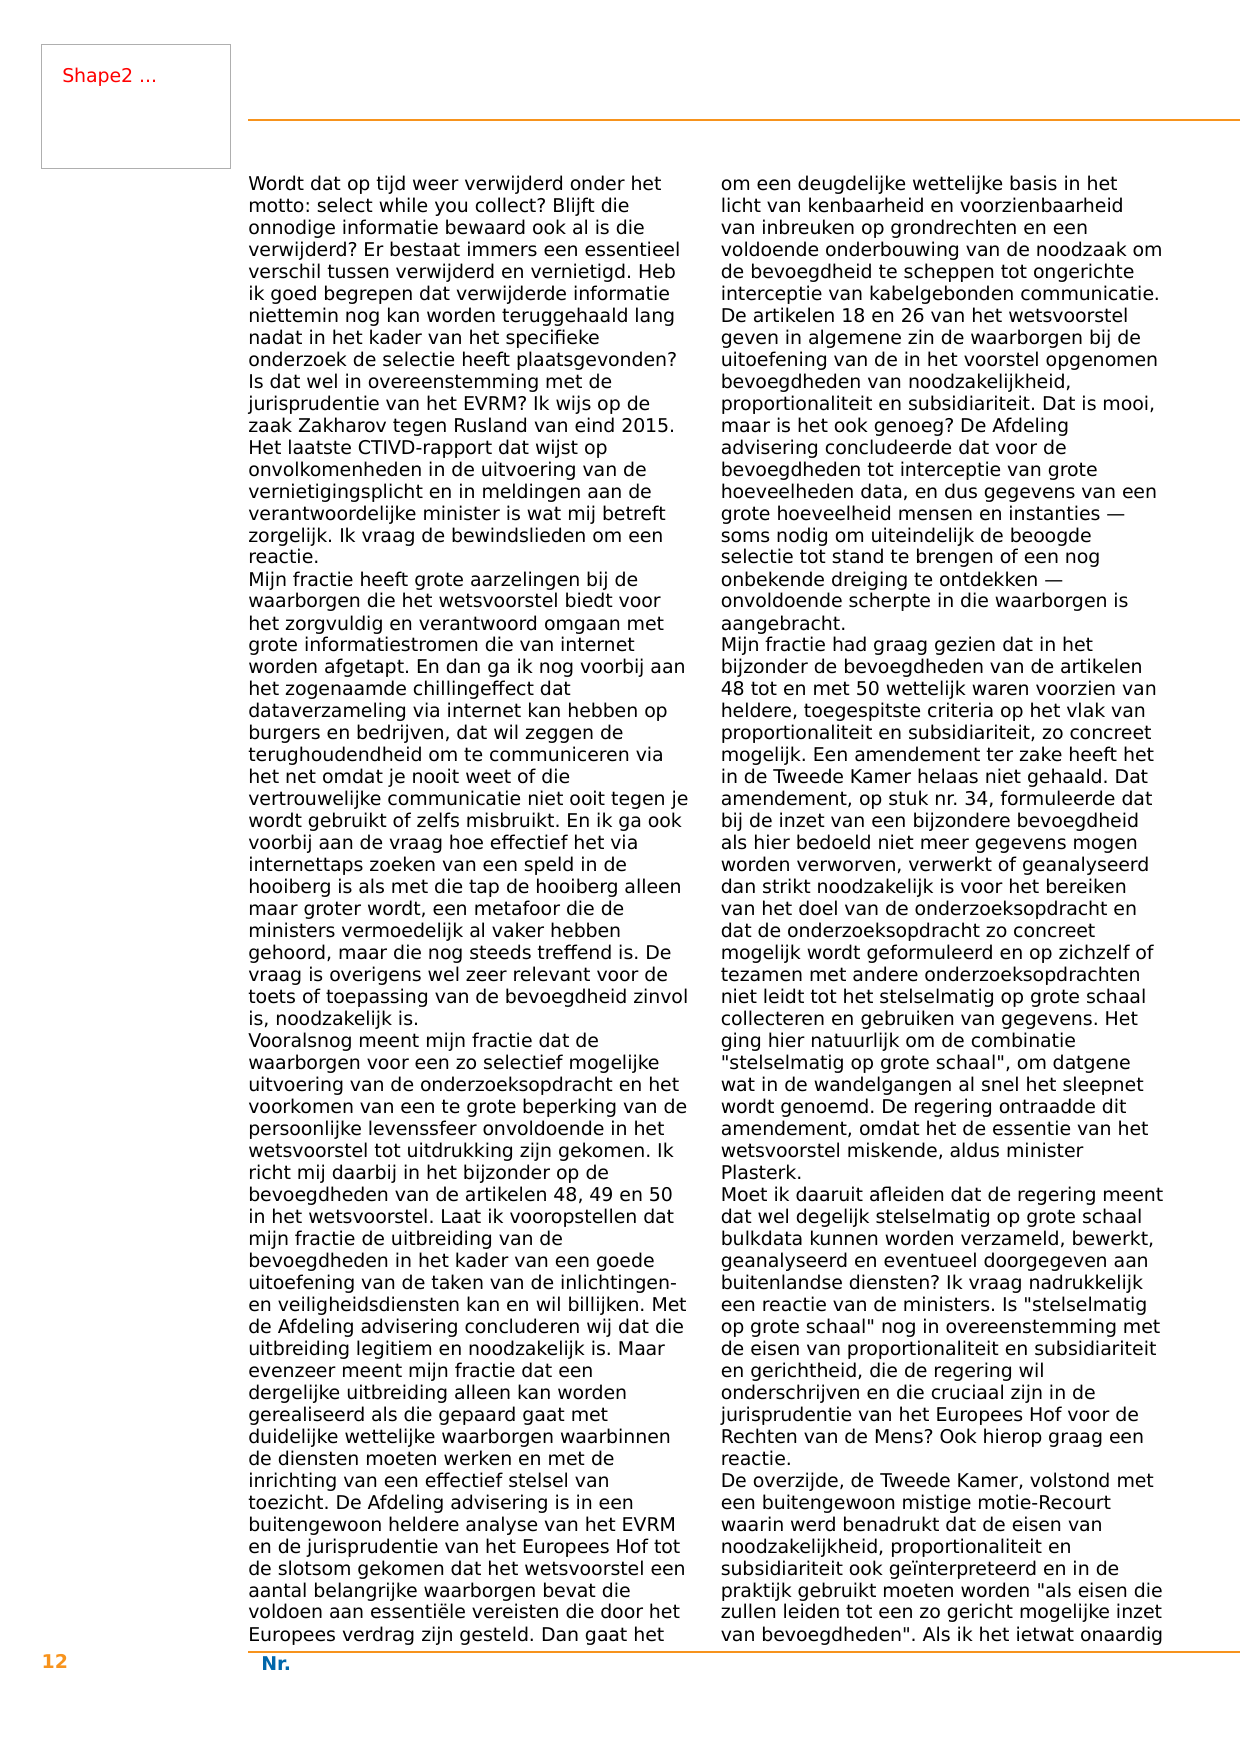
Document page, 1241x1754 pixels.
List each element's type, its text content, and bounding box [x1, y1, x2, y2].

text De overzijde, de Tweede Kamer, volstond met een buitengewoon mistige motie-Recourt waarin werd benadrukt dat de eisen van noodzakelijkheid, proportionaliteit en subsidiariteit ook geïnterpreteerd en in de praktijk gebruikt moeten worden "als eisen die zullen leiden tot een zo gericht mogelijke inzet van bevoegdheden". Als ik het ietwat onaardig [721, 1469, 1163, 1645]
text Moet ik daaruit afleiden dat de regering meent dat wel degelijk stelselmatig op grote schaal bulkdata kunnen worden verzameld, bewerkt, geanalyseerd en eventueel doorgegeven aan buitenlandse diensten? Ik vraag nadrukkelijk een reactie van de ministers. Is "stelselmatig op grote schaal" nog in overeenstemming met de eisen van proportionaliteit en subsidiariteit en gerichtheid, die de regering wil onderschrijven en die cruciaal zijn in de jurisprudentie van het Europees Hof voor de Rechten van de Mens? Ook hierop graag een reactie. [721, 1184, 1163, 1469]
text Wordt dat op tijd weer verwijderd onder het motto: select while you collect? Blijft die onnodige informatie bewaard ook al is die verwijderd? Er bestaat immers een essentieel verschil tussen verwijderd en vernietigd. Heb ik goed begrepen dat verwijderde informatie niettemin nog kan worden teruggehaald lang nadat in het kader van het specifieke onderzoek de selectie heeft plaatsgevonden? Is dat wel in overeenstemming met de jurisprudentie van het EVRM? Ik wijs op de zaak Zakharov tegen Rusland van eind 2015. Het laatste CTIVD-rapport dat wijst op onvolkomenheden in de uitvoering van de vernietigingsplicht en in meldingen aan de verantwoordelijke minister is wat mij betreft zorgelijk. Ik vraag de bewindslieden om een reactie. [248, 173, 691, 568]
text Mijn fractie had graag gezien dat in het bijzonder de bevoegdheden van de artikelen 48 tot en met 50 wettelijk waren voorzien van heldere, toegespitste criteria op het vlak van proportionaliteit en subsidiariteit, zo concreet mogelijk. Een amendement ter zake heeft het in de Tweede Kamer helaas niet gehaald. Dat amendement, op stuk nr. 34, formuleerde dat bij de inzet van een bijzondere bevoegdheid als hier bedoeld niet meer gegevens mogen worden verworven, verwerkt of geanalyseerd dan strikt noodzakelijk is voor het bereiken van het doel van de onderzoeksopdracht en dat de onderzoeksopdracht zo concreet mogelijk wordt geformuleerd en op zichzelf of tezamen met andere onderzoeksopdrachten niet leidt tot het stelselmatig op grote schaal collecteren en gebruiken van gegevens. Het ging hier natuurlijk om de combinatie "stelselmatig op grote schaal", om datgene wat in de wandelgangen al snel het sleepnet wordt genoemd. De regering ontraadde dit amendement, omdat het de essentie van het wetsvoorstel miskende, aldus minister Plasterk. [721, 634, 1163, 1184]
text om een deugdelijke wettelijke basis in het licht van kenbaarheid en voorzienbaarheid van inbreuken op grondrechten en een voldoende onderbouwing van de noodzaak om de bevoegdheid te scheppen tot ongerichte interceptie van kabelgebonden communicatie. De artikelen 18 en 26 van het wetsvoorstel geven in algemene zin de waarborgen bij de uitoefening van de in het voorstel opgenomen bevoegdheden van noodzakelijkheid, proportionaliteit en subsidiariteit. Dat is mooi, maar is het ook genoeg? De Afdeling advisering concludeerde dat voor de bevoegdheden tot interceptie van grote hoeveelheden data, en dus gegevens van een grote hoeveelheid mensen en instanties — soms nodig om uiteindelijk de beoogde selectie tot stand te brengen of een nog onbekende dreiging te ontdekken — onvoldoende scherpte in die waarborgen is aangebracht. [721, 173, 1163, 634]
text Mijn fractie heeft grote aarzelingen bij de waarborgen die het wetsvoorstel biedt voor het zorgvuldig en verantwoord omgaan met grote informatiestromen die van internet worden afgetapt. En dan ga ik nog voorbij aan het zogenaamde chillingeffect dat dataverzameling via internet kan hebben op burgers en bedrijven, dat wil zeggen de terughoudendheid om te communiceren via het net omdat je nooit weet of die vertrouwelijke communicatie niet ooit tegen je wordt gebruikt of zelfs misbruikt. En ik ga ook voorbij aan de vraag hoe effectief het via internettaps zoeken van een speld in de hooiberg is als met die tap de hooiberg alleen maar groter wordt, een metafoor die de ministers vermoedelijk al vaker hebben gehoord, maar die nog steeds treffend is. De vraag is overigens wel zeer relevant voor de toets of toepassing van de bevoegdheid zinvol is, noodzakelijk is. [248, 568, 691, 1030]
text Vooralsnog meent mijn fractie dat de waarborgen voor een zo selectief mogelijke uitvoering van de onderzoeksopdracht en het voorkomen van een te grote beperking van de persoonlijke levenssfeer onvoldoende in het wetsvoorstel tot uitdrukking zijn gekomen. Ik richt mij daarbij in het bijzonder op de bevoegdheden van de artikelen 48, 49 en 50 in het wetsvoorstel. Laat ik vooropstellen dat mijn fractie de uitbreiding van de bevoegdheden in het kader van een goede uitoefening van de taken van de inlichtingen- en veiligheidsdiensten kan en wil billijken. Met de Afdeling advisering concluderen wij dat die uitbreiding legitiem en noodzakelijk is. Maar evenzeer meent mijn fractie dat een dergelijke uitbreiding alleen kan worden gerealiseerd als die gepaard gaat met duidelijke wettelijke waarborgen waarbinnen de diensten moeten werken en met de inrichting van een effectief stelsel van toezicht. De Afdeling advisering is in een buitengewoon heldere analyse van het EVRM en de jurisprudentie van het Europees Hof tot de slotsom gekomen dat het wetsvoorstel een aantal belangrijke waarborgen bevat die voldoen aan essentiële vereisten die door het Europees verdrag zijn gesteld. Dan gaat het [248, 1030, 691, 1645]
